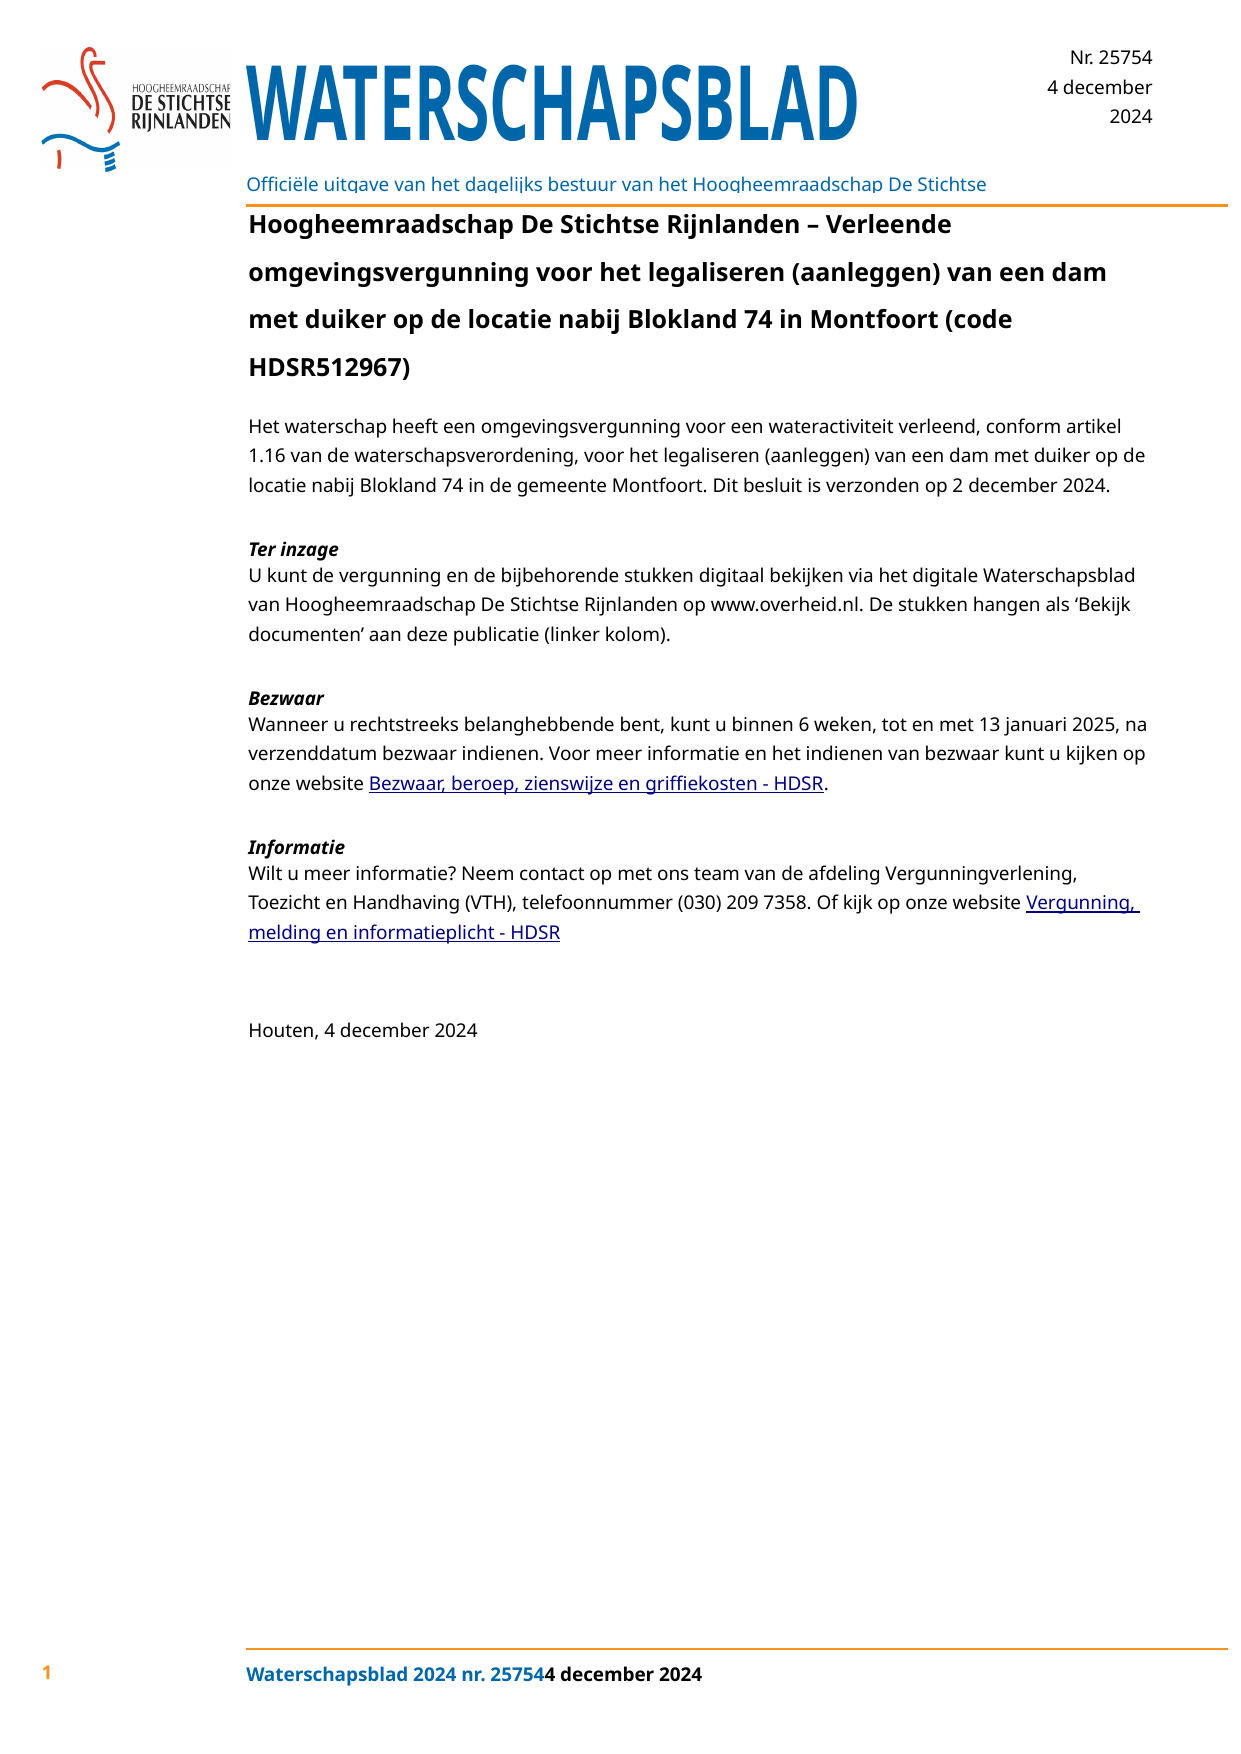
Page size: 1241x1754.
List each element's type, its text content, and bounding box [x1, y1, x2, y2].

picture [41, 47, 231, 172]
text Houten, 4 december 2024 [248, 1017, 1152, 1043]
text Wilt u meer informatie? Neem contact op met ons team van de afdeling Vergunningverlening, Toezicht en Handhaving (VTH), telefoonnummer (030) 209 7358. Of kijk op onze website Vergunning, melding en informatieplicht - HDSR [248, 860, 1152, 944]
text Hoogheemraadschap De Stichtse Rijnlanden – Verleende omgevingsvergunning voor het legaliseren (aanleggen) van een dam met duiker op de locatie nabij Blokland 74 in Montfoort (code HDSR512967) [248, 207, 1152, 384]
text Ter inzage [248, 536, 1152, 562]
text Het waterschap heeft een omgevingsvergunning voor een wateractiviteit verleend, conform artikel 1.16 van de waterschapsverordening, voor het legaliseren (aanleggen) van een dam met duiker op de locatie nabij Blokland 74 in de gemeente Montfoort. Dit besluit is verzonden op 2 december 2024. [248, 413, 1152, 498]
text Informatie [248, 834, 1152, 860]
text Wanneer u rechtstreeks belanghebbende bent, kunt u binnen 6 weken, tot en met 13 januari 2025, na verzenddatum bezwaar indienen. Voor meer informatie en het indienen van bezwaar kunt u kijken op onze website Bezwaar, beroep, zienswijze en griffiekosten - HDSR. [248, 711, 1152, 796]
text Bezwaar [248, 685, 1152, 711]
text U kunt de vergunning en de bijbehorende stukken digitaal bekijken via het digitale Waterschapsblad van Hoogheemraadschap De Stichtse Rijnlanden op www.overheid.nl. De stukken hangen als ‘Bekijk documenten’ aan deze publicatie (linker kolom). [248, 562, 1152, 647]
